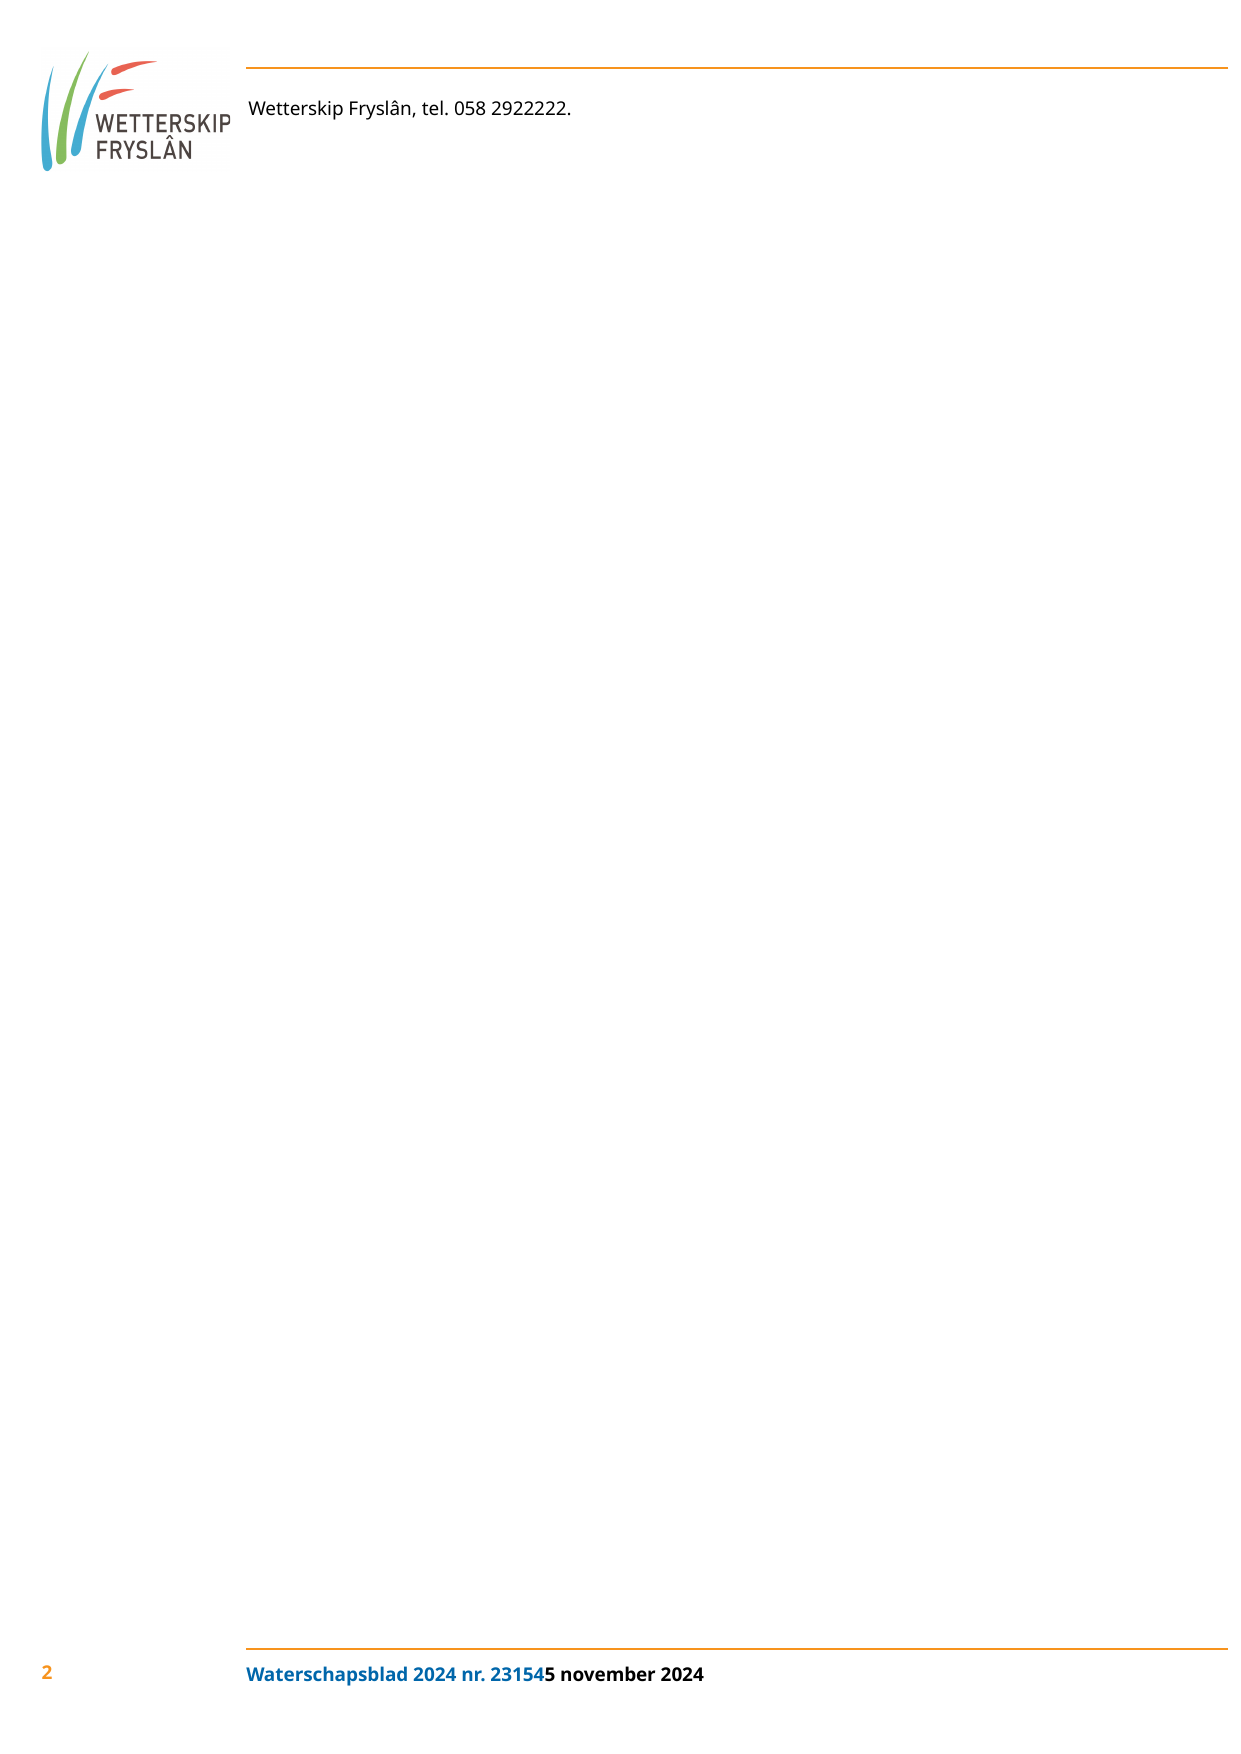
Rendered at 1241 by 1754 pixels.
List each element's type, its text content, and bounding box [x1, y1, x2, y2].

text Wetterskip Fryslân, tel. 058 2922222. [248, 95, 1152, 121]
picture [41, 47, 231, 172]
